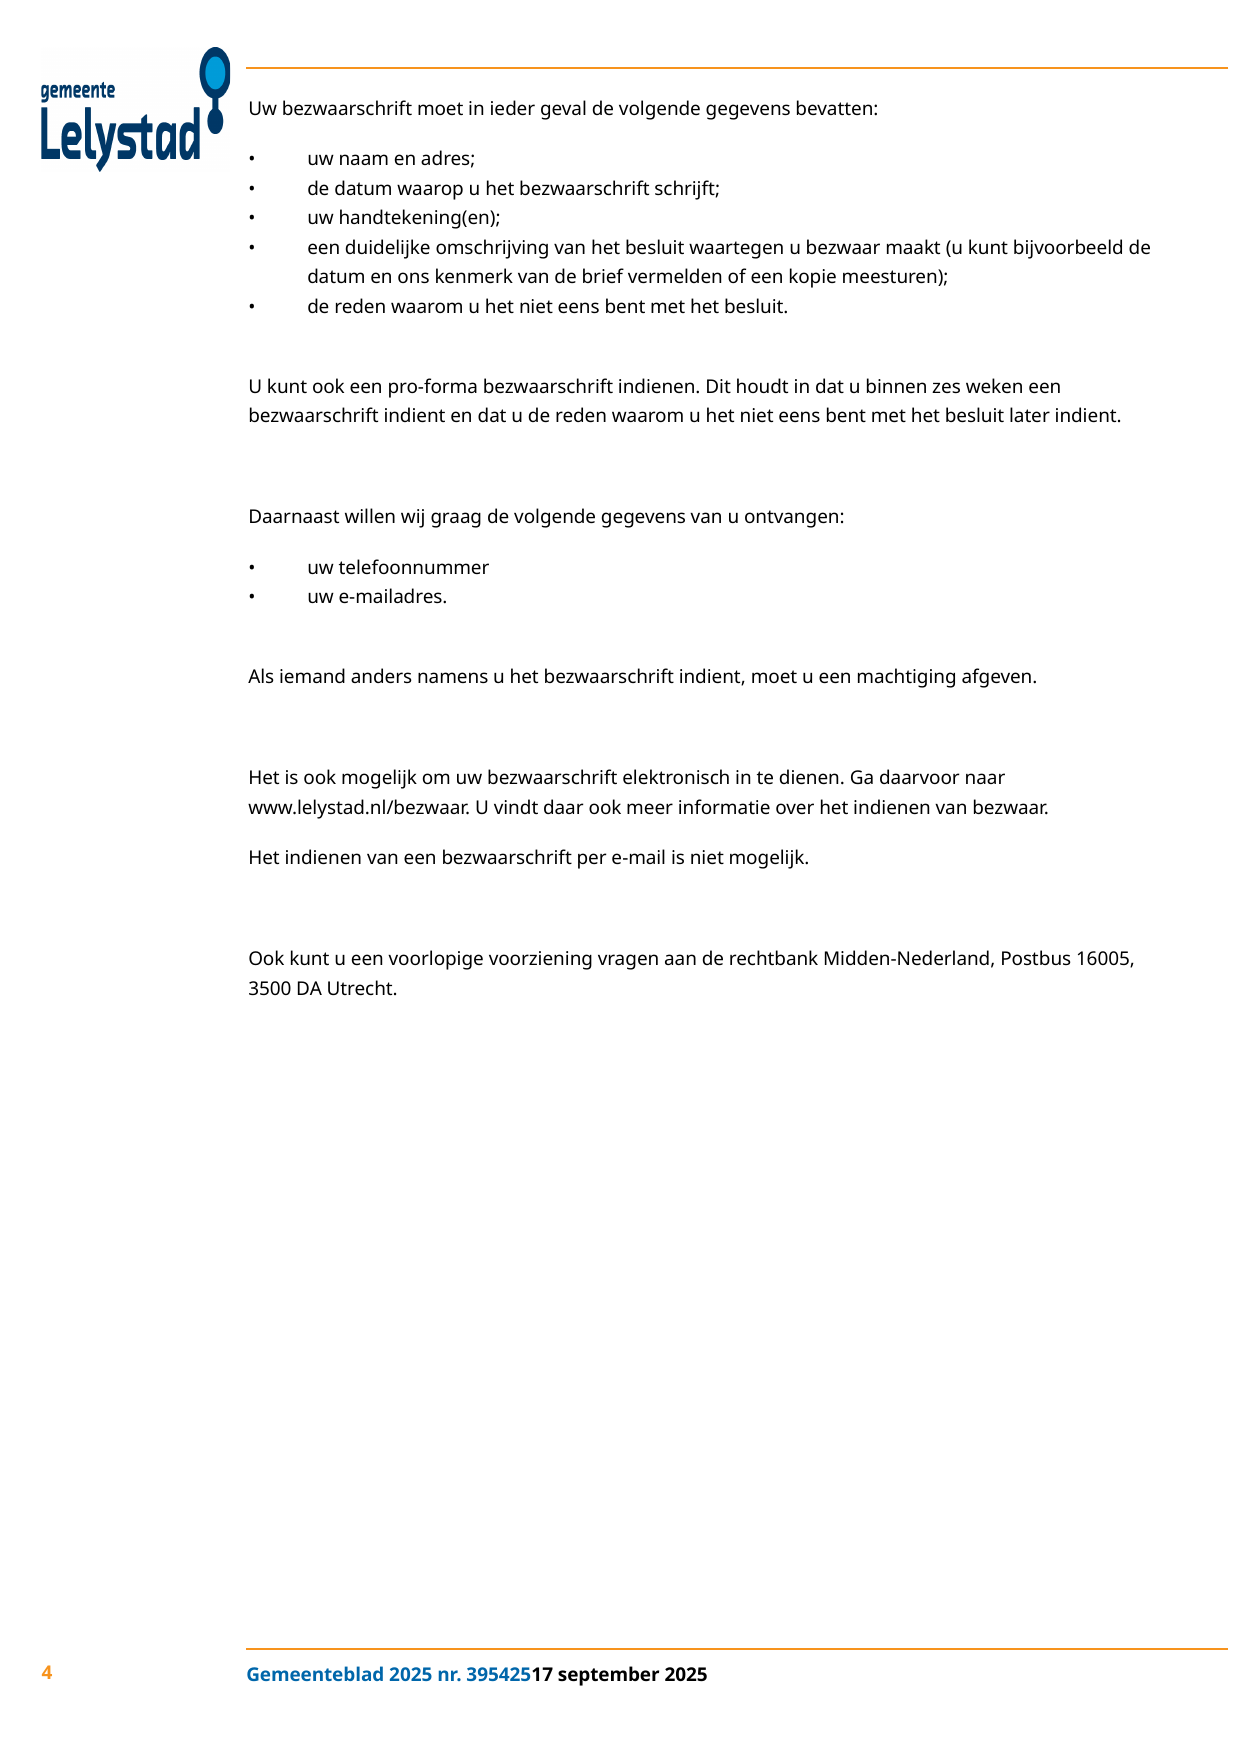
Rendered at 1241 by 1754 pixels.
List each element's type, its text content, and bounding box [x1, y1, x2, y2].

text Het is ook mogelijk om uw bezwaarschrift elektronisch in te dienen. Ga daarvoor naar www.lelystad.nl/bezwaar. U vindt daar ook meer informatie over het indienen van bezwaar. [248, 764, 1152, 820]
list de reden waarom u het niet eens bent met het besluit. [248, 293, 1152, 319]
text U kunt ook een pro-forma bezwaarschrift indienen. Dit houdt in dat u binnen zes weken een bezwaarschrift indient en dat u de reden waarom u het niet eens bent met het besluit later indient. [248, 373, 1152, 428]
picture [41, 47, 231, 172]
text Als iemand anders namens u het bezwaarschrift indient, moet u een machtiging afgeven. [248, 663, 1152, 689]
text Daarnaast willen wij graag de volgende gegevens van u ontvangen: [248, 503, 1152, 529]
list de datum waarop u het bezwaarschrift schrijft; [248, 175, 1152, 201]
text Uw bezwaarschrift moet in ieder geval de volgende gegevens bevatten: [248, 95, 1152, 121]
list uw e-mailadres. [248, 583, 1152, 609]
list uw naam en adres; [248, 145, 1152, 171]
text Ook kunt u een voorlopige voorziening vragen aan de rechtbank Midden-Nederland, Postbus 16005, 3500 DA Utrecht. [248, 945, 1152, 1001]
list uw telefoonnummer [248, 554, 1152, 580]
list uw handtekening(en); [248, 204, 1152, 230]
list een duidelijke omschrijving van het besluit waartegen u bezwaar maakt (u kunt bijvoorbeeld de datum en ons kenmerk van de brief vermelden of een kopie meesturen); [248, 234, 1152, 289]
text Het indienen van een bezwaarschrift per e-mail is niet mogelijk. [248, 844, 1152, 870]
